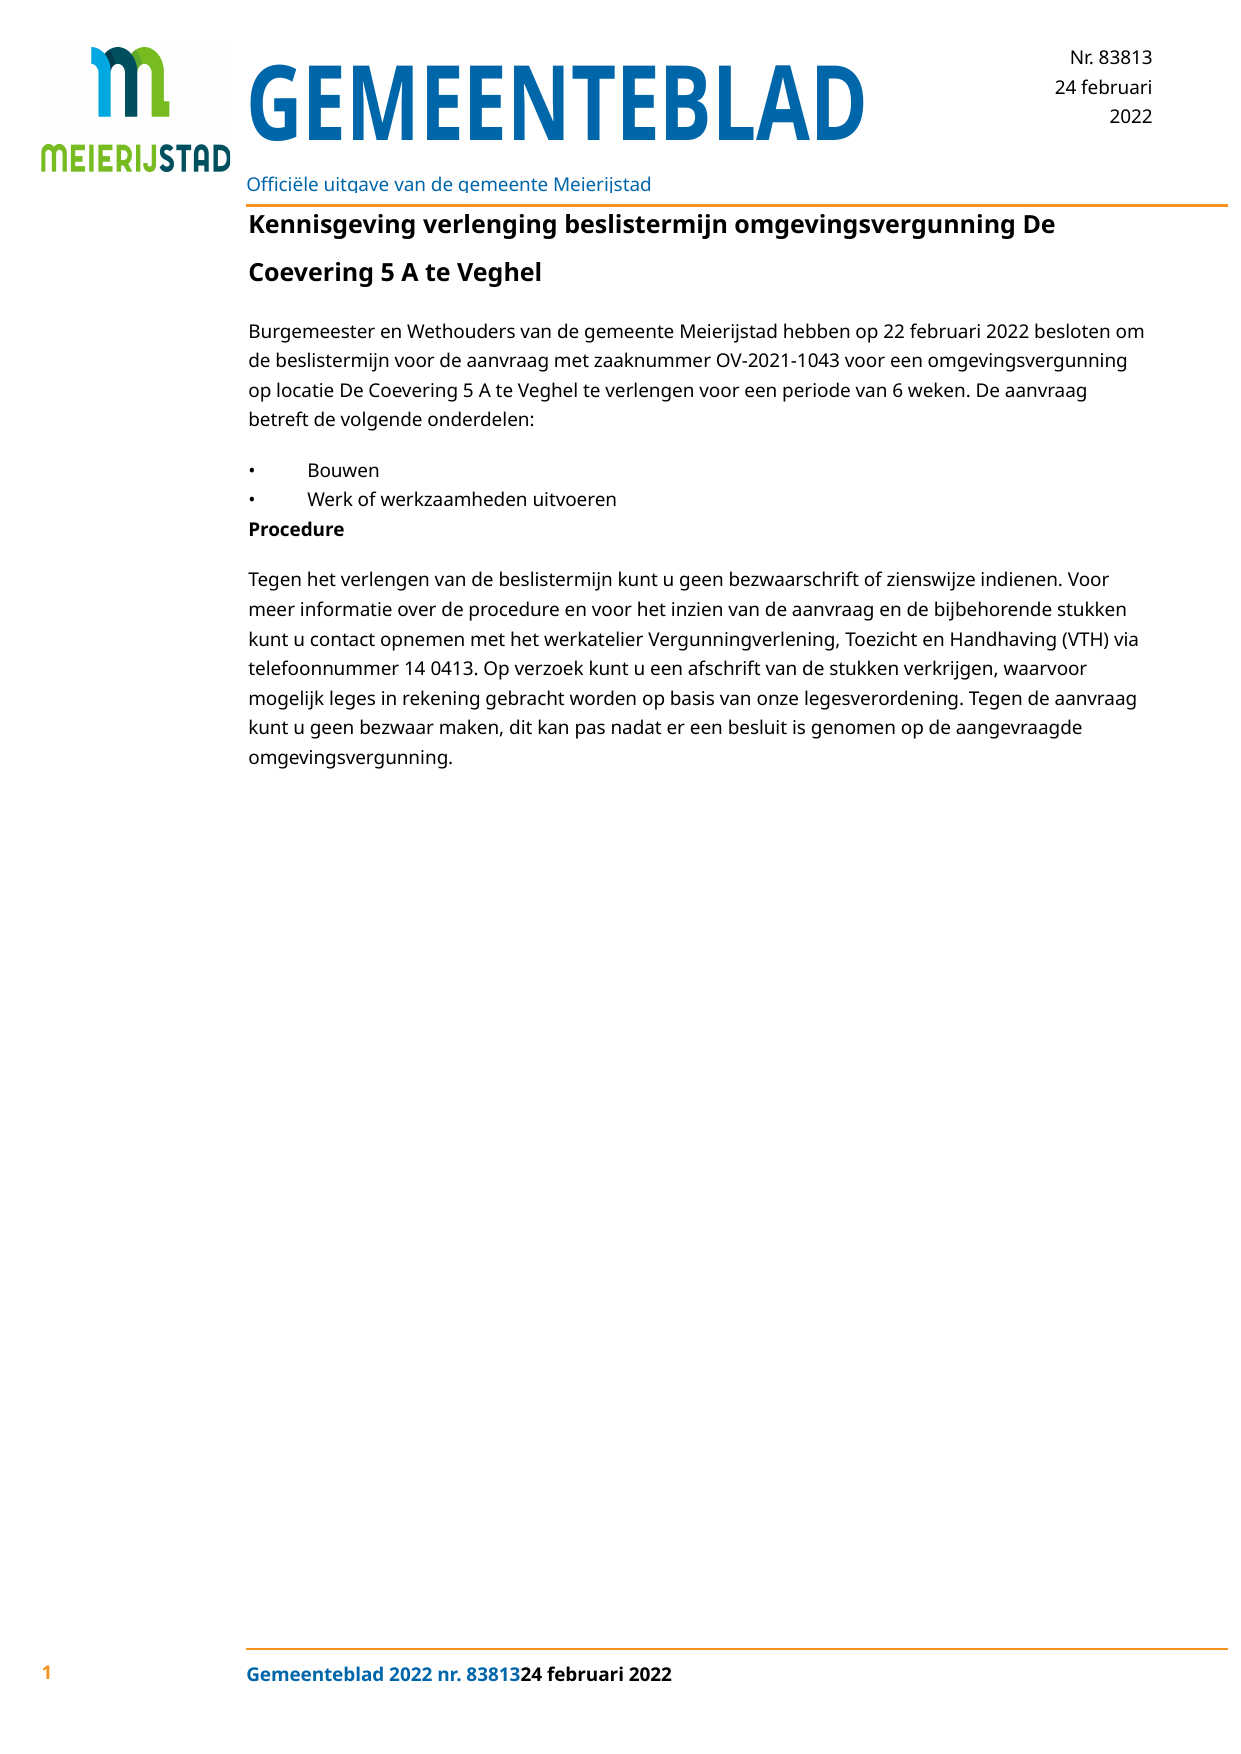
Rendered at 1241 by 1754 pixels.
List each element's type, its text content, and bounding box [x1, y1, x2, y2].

text Burgemeester en Wethouders van de gemeente Meierijstad hebben op 22 februari 2022 besloten om de beslistermijn voor de aanvraag met zaaknummer OV-2021-1043 voor een omgevingsvergunning op locatie De Coevering 5 A te Veghel te verlengen voor een periode van 6 weken. De aanvraag betreft de volgende onderdelen: [248, 318, 1152, 432]
picture [41, 47, 231, 172]
text Tegen het verlengen van de beslistermijn kunt u geen bezwaarschrift of zienswijze indienen. Voor meer informatie over de procedure en voor het inzien van de aanvraag en de bijbehorende stukken kunt u contact opnemen met het werkatelier Vergunningverlening, Toezicht en Handhaving (VTH) via telefoonnummer 14 0413. Op verzoek kunt u een afschrift van de stukken verkrijgen, waarvoor mogelijk leges in rekening gebracht worden op basis van onze legesverordening. Tegen de aanvraag kunt u geen bezwaar maken, dit kan pas nadat er een besluit is genomen op de aangevraagde omgevingsvergunning. [248, 567, 1152, 770]
text Procedure [248, 516, 1152, 542]
list Werk of werkzaamheden uitvoeren [248, 487, 1152, 512]
text Kennisgeving verlenging beslistermijn omgevingsvergunning De Coevering 5 A te Veghel [248, 207, 1152, 288]
list Bouwen [248, 457, 1152, 483]
